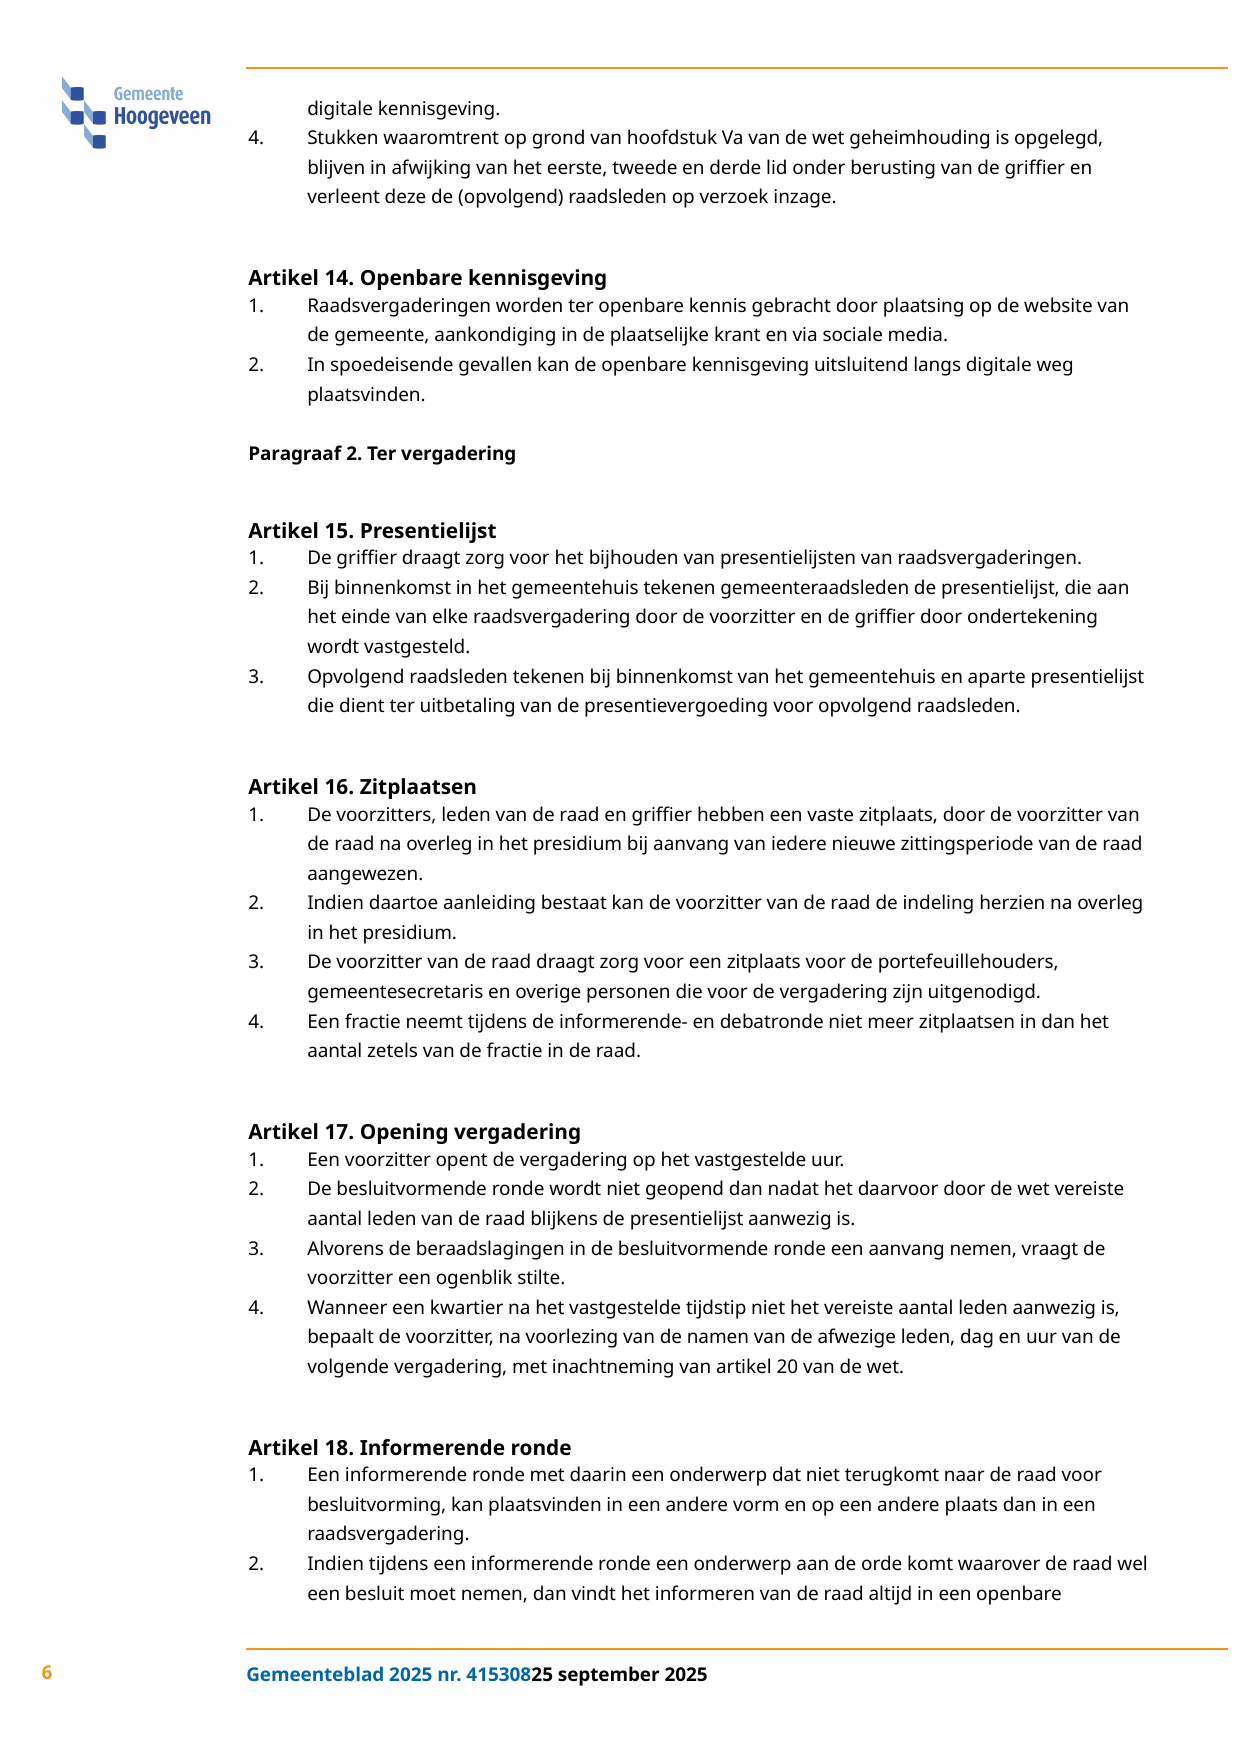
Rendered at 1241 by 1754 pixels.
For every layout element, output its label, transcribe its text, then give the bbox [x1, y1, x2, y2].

text Artikel 15. Presentielijst [248, 516, 1152, 544]
list Wanneer een kwartier na het vastgestelde tijdstip niet het vereiste aantal leden aanwezig is, bepaalt de voorzitter, na voorlezing van de namen van de afwezige leden, dag en uur van de volgende vergadering, met inachtneming van artikel 20 van de wet. [248, 1294, 1152, 1379]
list Een voorzitter opent de vergadering op het vastgestelde uur. [248, 1146, 1152, 1172]
list De voorzitters, leden van de raad en griffier hebben een vaste zitplaats, door de voorzitter van de raad na overleg in het presidium bij aanvang van iedere nieuwe zittingsperiode van de raad aangewezen. [248, 801, 1152, 886]
list Indien tijdens een informerende ronde een onderwerp aan de orde komt waarover de raad wel een besluit moet nemen, dan vindt het informeren van de raad altijd in een openbare [248, 1550, 1152, 1606]
text Artikel 16. Zitplaatsen [248, 772, 1152, 801]
list Opvolgend raadsleden tekenen bij binnenkomst van het gemeentehuis en aparte presentielijst die dient ter uitbetaling van de presentievergoeding voor opvolgend raadsleden. [248, 663, 1152, 718]
list digitale kennisgeving. [248, 95, 1152, 121]
list Bij binnenkomst in het gemeentehuis tekenen gemeenteraadsleden de presentielijst, die aan het einde van elke raadsvergadering door de voorzitter en de griffier door ondertekening wordt vastgesteld. [248, 574, 1152, 659]
list In spoedeisende gevallen kan de openbare kennisgeving uitsluitend langs digitale weg plaatsvinden. [248, 351, 1152, 406]
list Stukken waaromtrent op grond van hoofdstuk Va van de wet geheimhouding is opgelegd, blijven in afwijking van het eerste, tweede en derde lid onder berusting van de griffier en verleent deze de (opvolgend) raadsleden op verzoek inzage. [248, 124, 1152, 209]
list De griffier draagt zorg voor het bijhouden van presentielijsten van raadsvergaderingen. [248, 544, 1152, 570]
list Indien daartoe aanleiding bestaat kan de voorzitter van de raad de indeling herzien na overleg in het presidium. [248, 889, 1152, 945]
text Artikel 14. Openbare kennisgeving [248, 263, 1152, 292]
text Artikel 17. Opening vergadering [248, 1117, 1152, 1146]
text Artikel 18. Informerende ronde [248, 1433, 1152, 1461]
list De besluitvormende ronde wordt niet geopend dan nadat het daarvoor door de wet vereiste aantal leden van de raad blijkens de presentielijst aanwezig is. [248, 1176, 1152, 1231]
list Alvorens de beraadslagingen in de besluitvormende ronde een aanvang nemen, vraagt de voorzitter een ogenblik stilte. [248, 1235, 1152, 1290]
picture [41, 47, 231, 172]
list Een informerende ronde met daarin een onderwerp dat niet terugkomt naar de raad voor besluitvorming, kan plaatsvinden in een andere vorm en op een andere plaats dan in een raadsvergadering. [248, 1461, 1152, 1546]
text Paragraaf 2. Ter vergadering [248, 440, 1152, 466]
list Raadsvergaderingen worden ter openbare kennis gebracht door plaatsing op de website van de gemeente, aankondiging in de plaatselijke krant en via sociale media. [248, 292, 1152, 347]
list De voorzitter van de raad draagt zorg voor een zitplaats voor de portefeuillehouders, gemeentesecretaris en overige personen die voor de vergadering zijn uitgenodigd. [248, 949, 1152, 1004]
list Een fractie neemt tijdens de informerende- en debatronde niet meer zitplaatsen in dan het aantal zetels van de fractie in de raad. [248, 1008, 1152, 1063]
